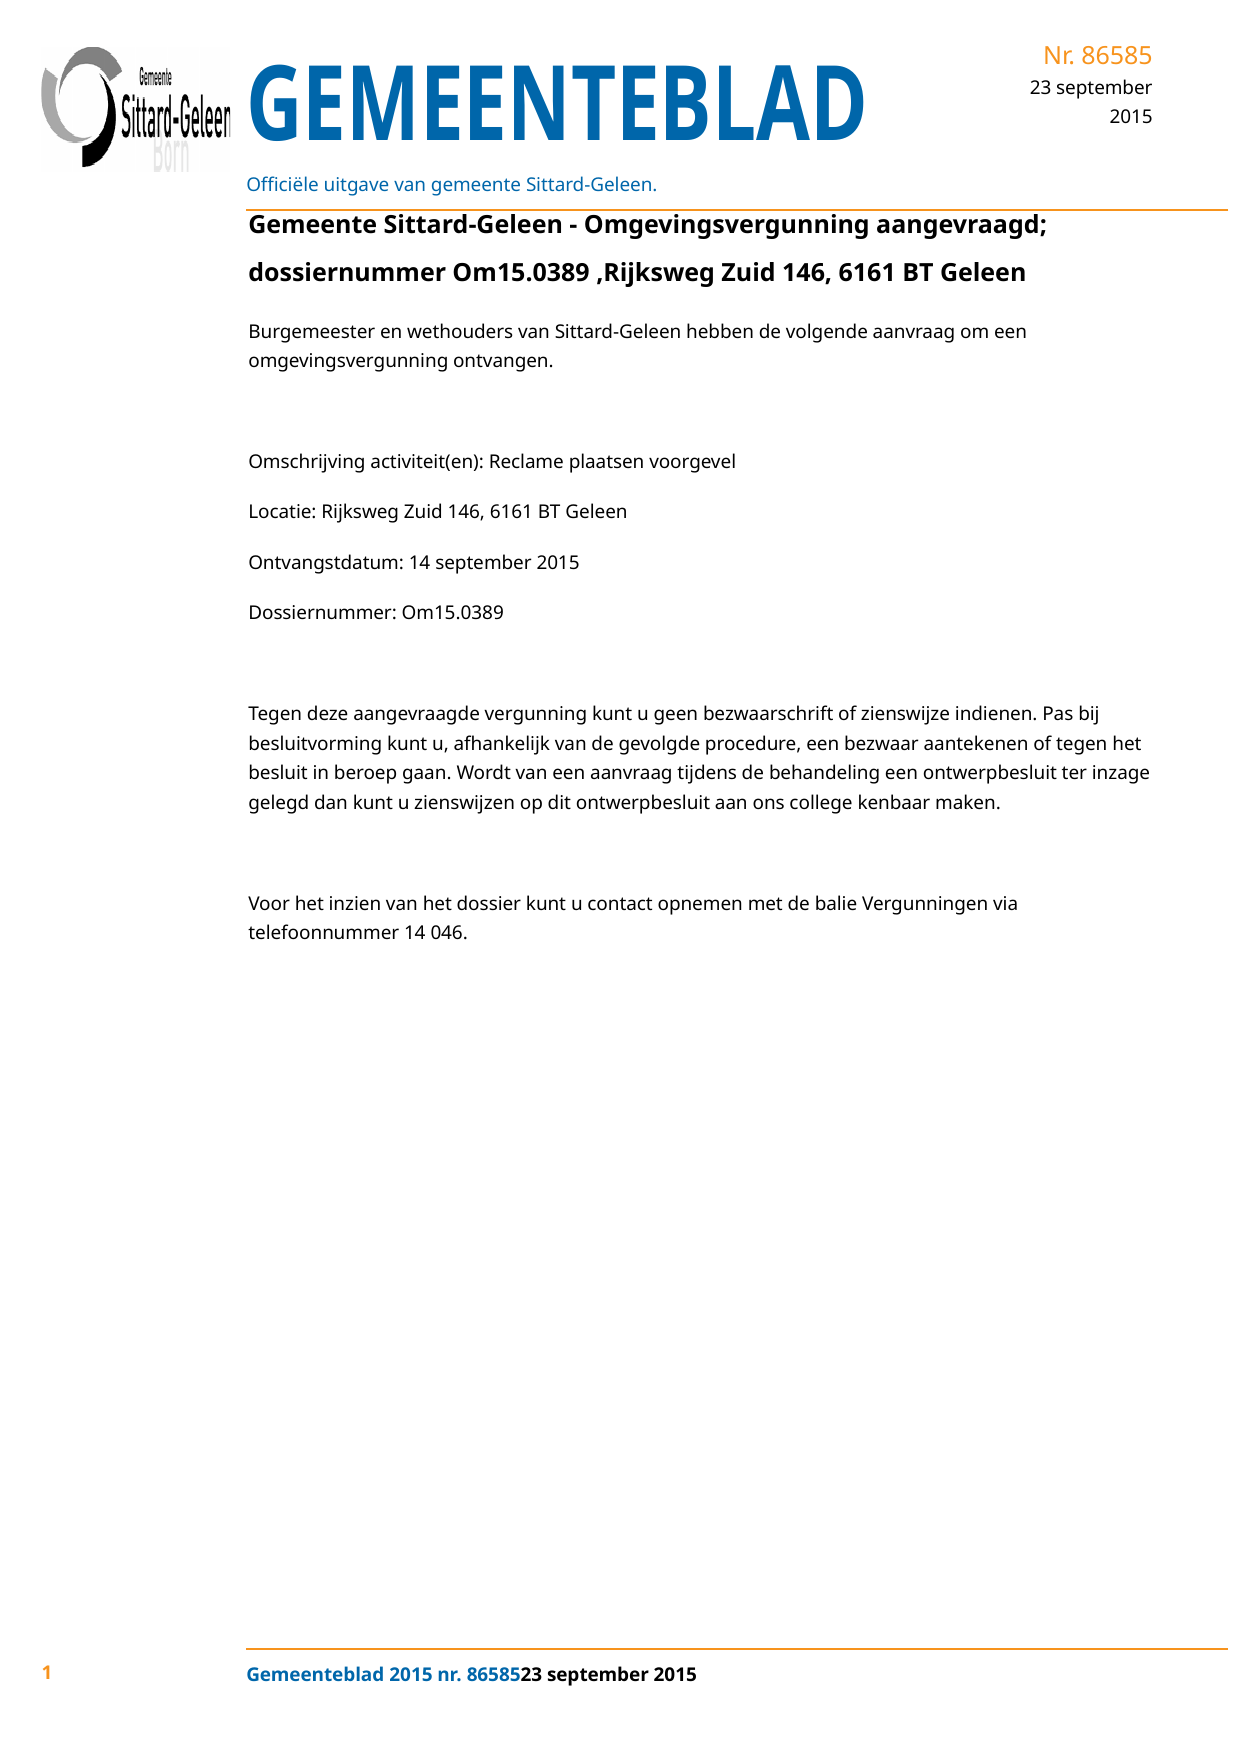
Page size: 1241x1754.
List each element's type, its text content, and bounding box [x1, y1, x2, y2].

text Locatie: Rijksweg Zuid 146, 6161 BT Geleen [248, 499, 1152, 524]
text Omschrijving activiteit(en): Reclame plaatsen voorgevel [248, 448, 1152, 474]
text Ontvangstdatum: 14 september 2015 [248, 549, 1152, 575]
text Voor het inzien van het dossier kunt u contact opnemen met de balie Vergunningen via telefoonnummer 14 046. [248, 890, 1152, 945]
text Burgemeester en wethouders van Sittard-Geleen hebben de volgende aanvraag om een omgevingsvergunning ontvangen. [248, 318, 1152, 373]
text Tegen deze aangevraagde vergunning kunt u geen bezwaarschrift of zienswijze indienen. Pas bij besluitvorming kunt u, afhankelijk van de gevolgde procedure, een bezwaar aantekenen of tegen het besluit in beroep gaan. Wordt van een aanvraag tijdens de behandeling een ontwerpbesluit ter inzage gelegd dan kunt u zienswijzen op dit ontwerpbesluit aan ons college kenbaar maken. [248, 700, 1152, 815]
text Gemeente Sittard-Geleen - Omgevingsvergunning aangevraagd; dossiernummer Om15.0389 ,Rijksweg Zuid 146, 6161 BT Geleen [248, 211, 1152, 288]
text Dossiernummer: Om15.0389 [248, 599, 1152, 625]
picture [41, 47, 231, 172]
